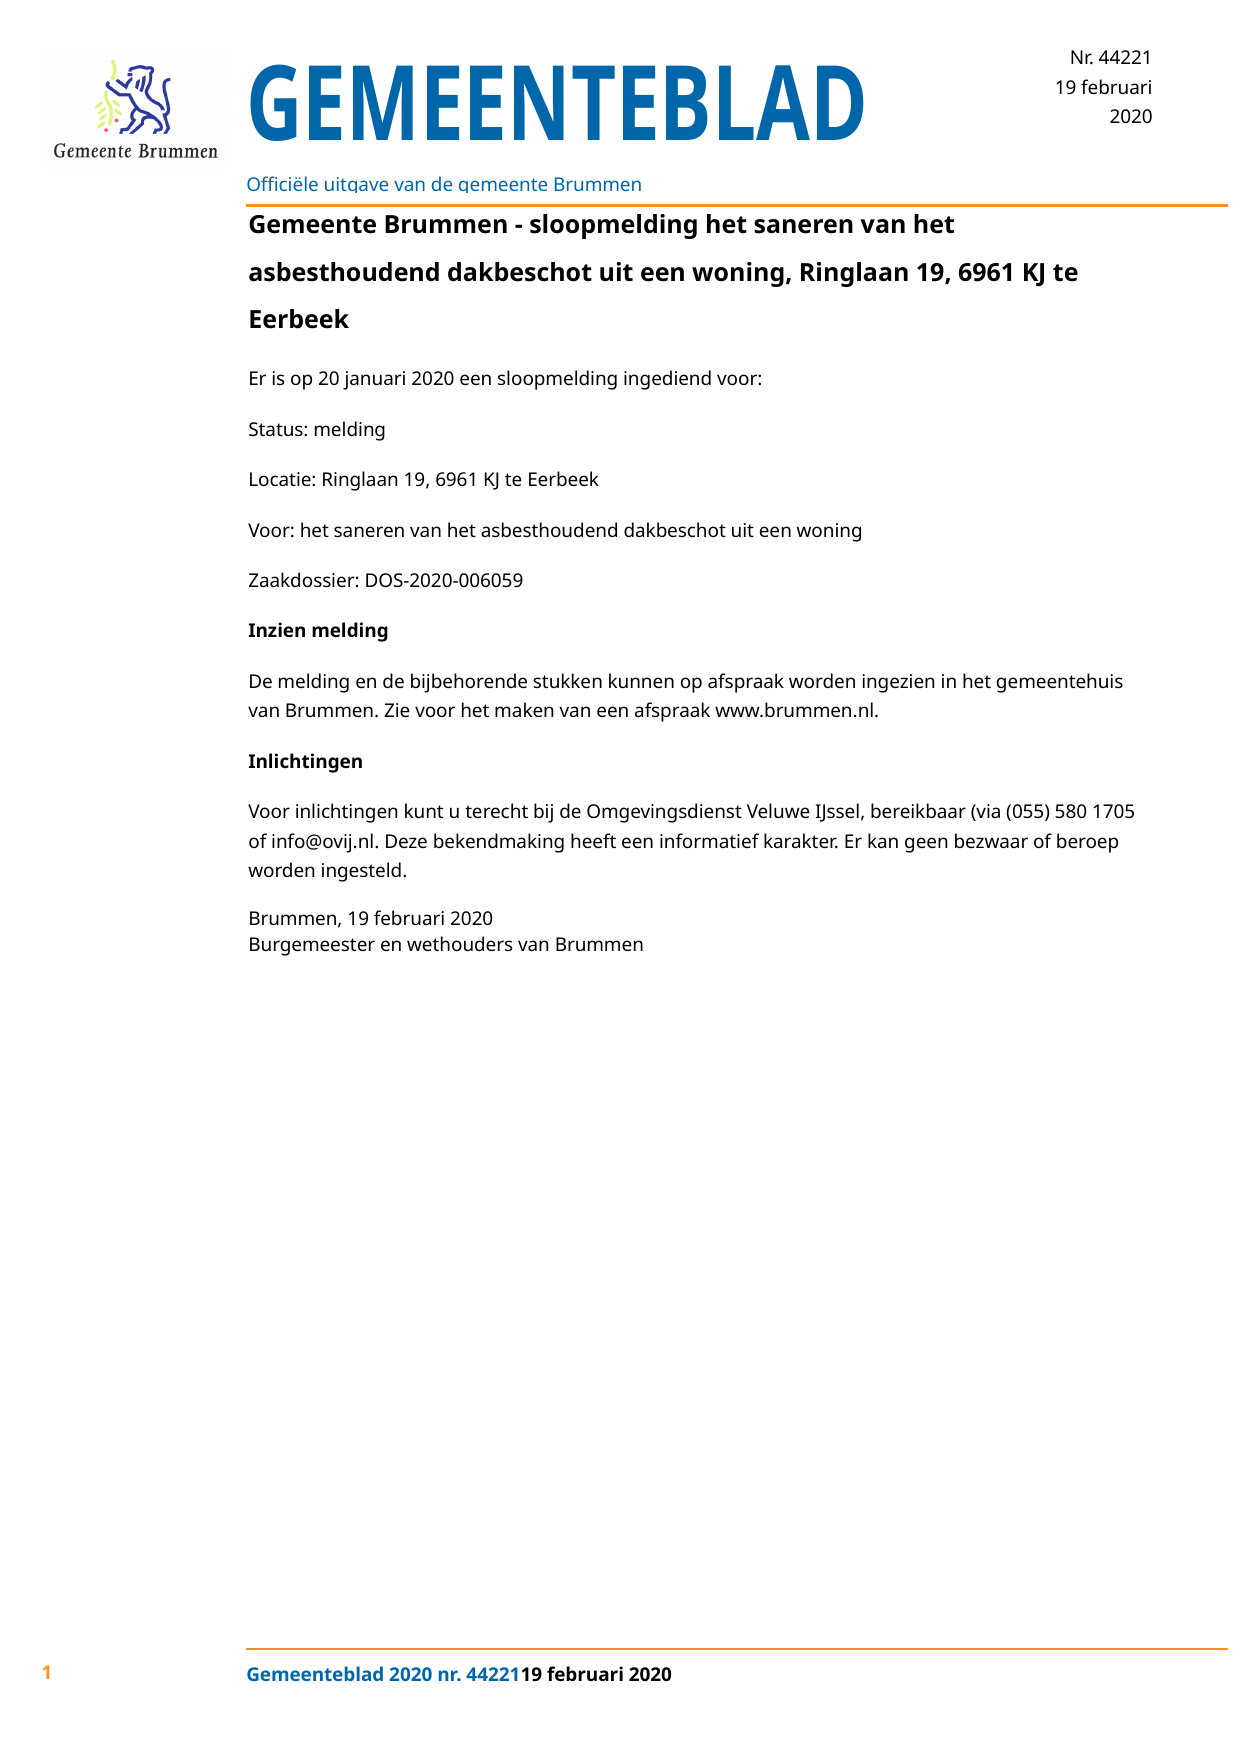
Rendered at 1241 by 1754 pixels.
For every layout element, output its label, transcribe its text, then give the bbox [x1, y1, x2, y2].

text De melding en de bijbehorende stukken kunnen op afspraak worden ingezien in het gemeentehuis van Brummen. Zie voor het maken van een afspraak www.brummen.nl. [248, 668, 1152, 723]
text Zaakdossier: DOS-2020-006059 [248, 567, 1152, 593]
text Burgemeester en wethouders van Brummen [248, 931, 1152, 957]
text Status: melding [248, 416, 1152, 442]
text Inzien melding [248, 618, 1152, 643]
text Voor inlichtingen kunt u terecht bij de Omgevingsdienst Veluwe IJssel, bereikbaar (via (055) 580 1705 of info@ovij.nl. Deze bekendmaking heeft een informatief karakter. Er kan geen bezwaar of beroep worden ingesteld. [248, 798, 1152, 883]
text Inlichtingen [248, 748, 1152, 774]
picture [41, 47, 231, 172]
text Er is op 20 januari 2020 een sloopmelding ingediend voor: [248, 366, 1152, 391]
text Gemeente Brummen - sloopmelding het saneren van het asbesthoudend dakbeschot uit een woning, Ringlaan 19, 6961 KJ te Eerbeek [248, 207, 1152, 336]
text Voor: het saneren van het asbesthoudend dakbeschot uit een woning [248, 517, 1152, 542]
text Locatie: Ringlaan 19, 6961 KJ te Eerbeek [248, 466, 1152, 492]
text Brummen, 19 februari 2020 [248, 905, 1152, 931]
